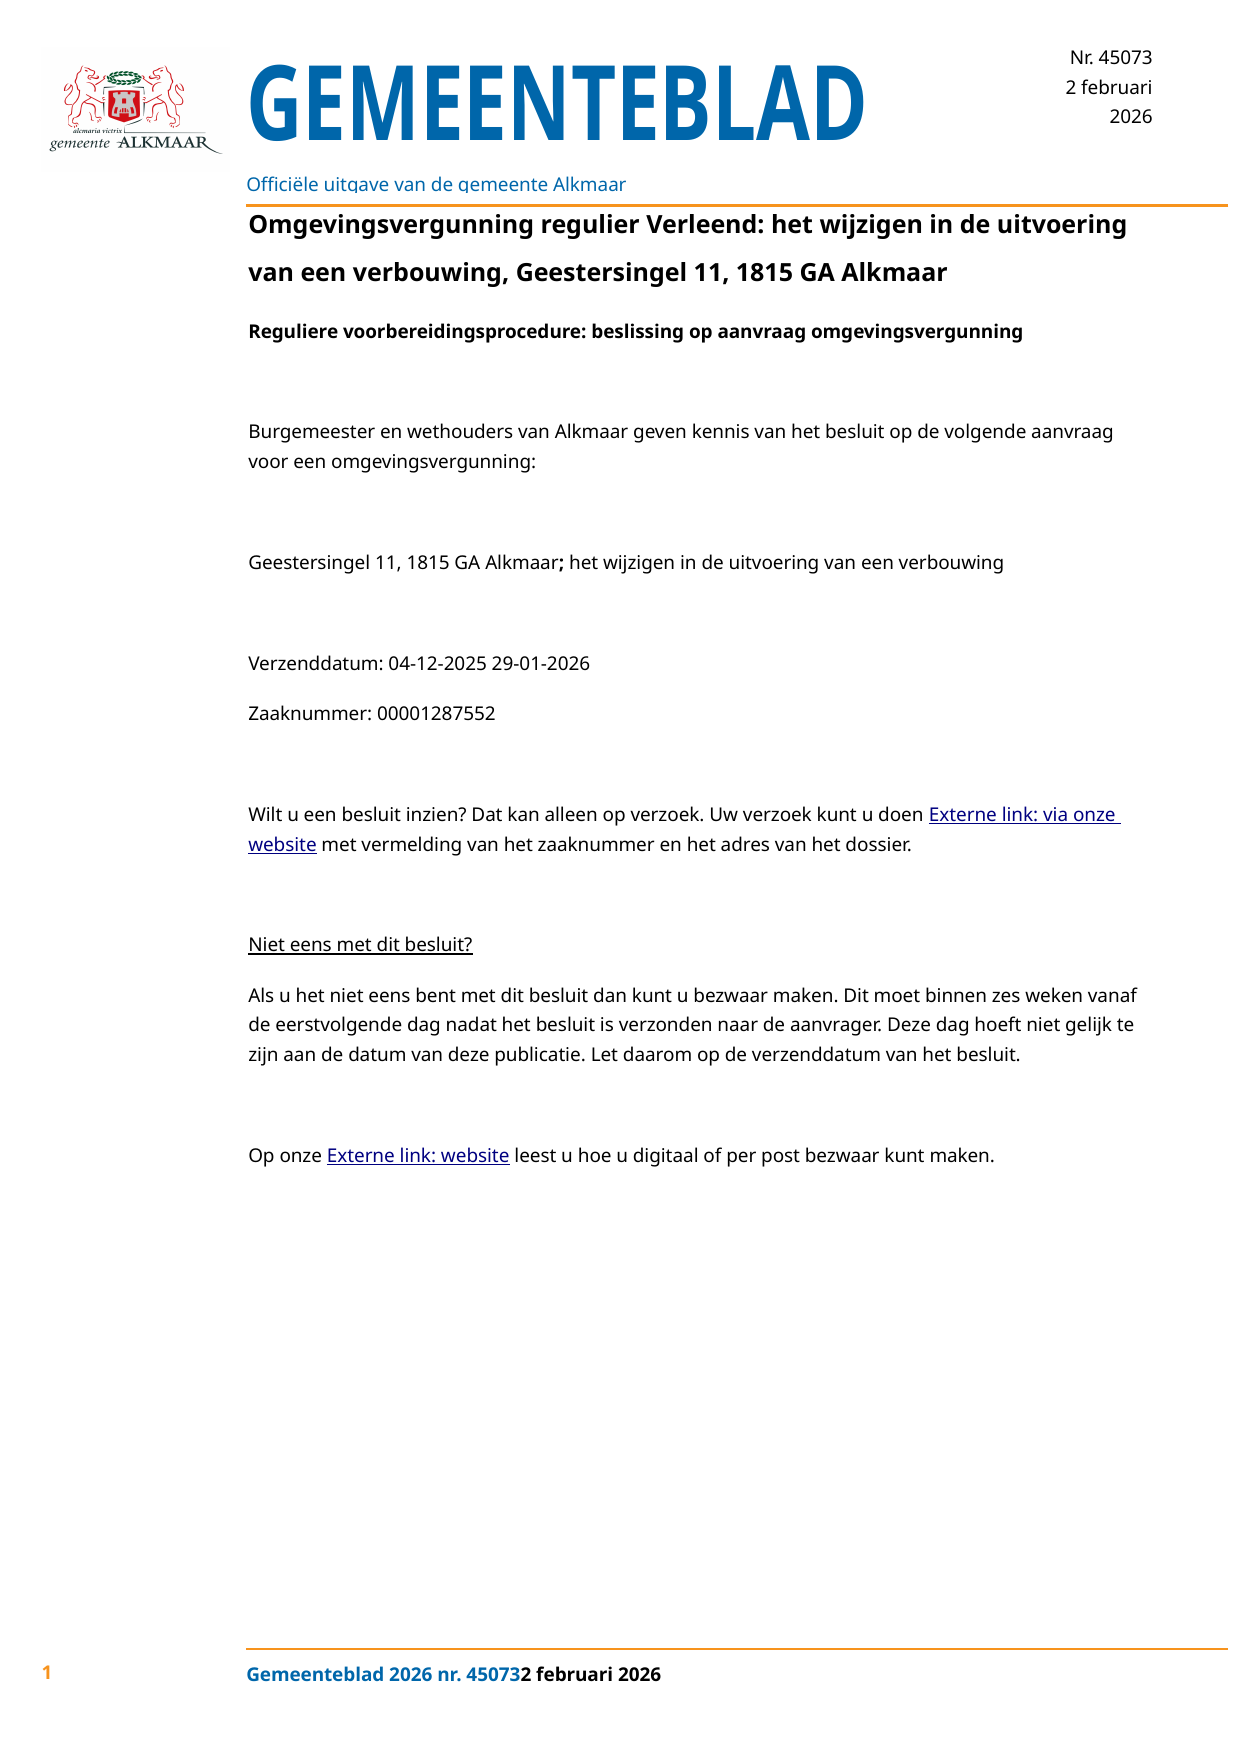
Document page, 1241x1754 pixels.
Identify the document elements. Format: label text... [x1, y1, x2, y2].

text Als u het niet eens bent met dit besluit dan kunt u bezwaar maken. Dit moet binnen zes weken vanaf de eerstvolgende dag nadat het besluit is verzonden naar de aanvrager. Deze dag hoeft niet gelijk te zijn aan de datum van deze publicatie. Let daarom op de verzenddatum van het besluit. [248, 982, 1152, 1067]
text Op onze Externe link: website leest u hoe u digitaal of per post bezwaar kunt maken. [248, 1142, 1152, 1168]
text Niet eens met dit besluit? [248, 932, 1152, 957]
text Verzenddatum: 04-12-2025 29-01-2026 [248, 650, 1152, 676]
text Omgevingsvergunning regulier Verleend: het wijzigen in de uitvoering van een verbouwing, Geestersingel 11, 1815 GA Alkmaar [248, 207, 1152, 288]
text Reguliere voorbereidingsprocedure: beslissing op aanvraag omgevingsvergunning [248, 318, 1152, 344]
text Geestersingel 11, 1815 GA Alkmaar; het wijzigen in de uitvoering van een verbouwing [248, 549, 1152, 575]
text Wilt u een besluit inzien? Dat kan alleen op verzoek. Uw verzoek kunt u doen Externe link: via onze website met vermelding van het zaaknummer en het adres van het dossier. [248, 801, 1152, 857]
picture [41, 47, 231, 172]
text Zaaknummer: 00001287552 [248, 700, 1152, 726]
text Burgemeester en wethouders van Alkmaar geven kennis van het besluit op de volgende aanvraag voor een omgevingsvergunning: [248, 419, 1152, 474]
